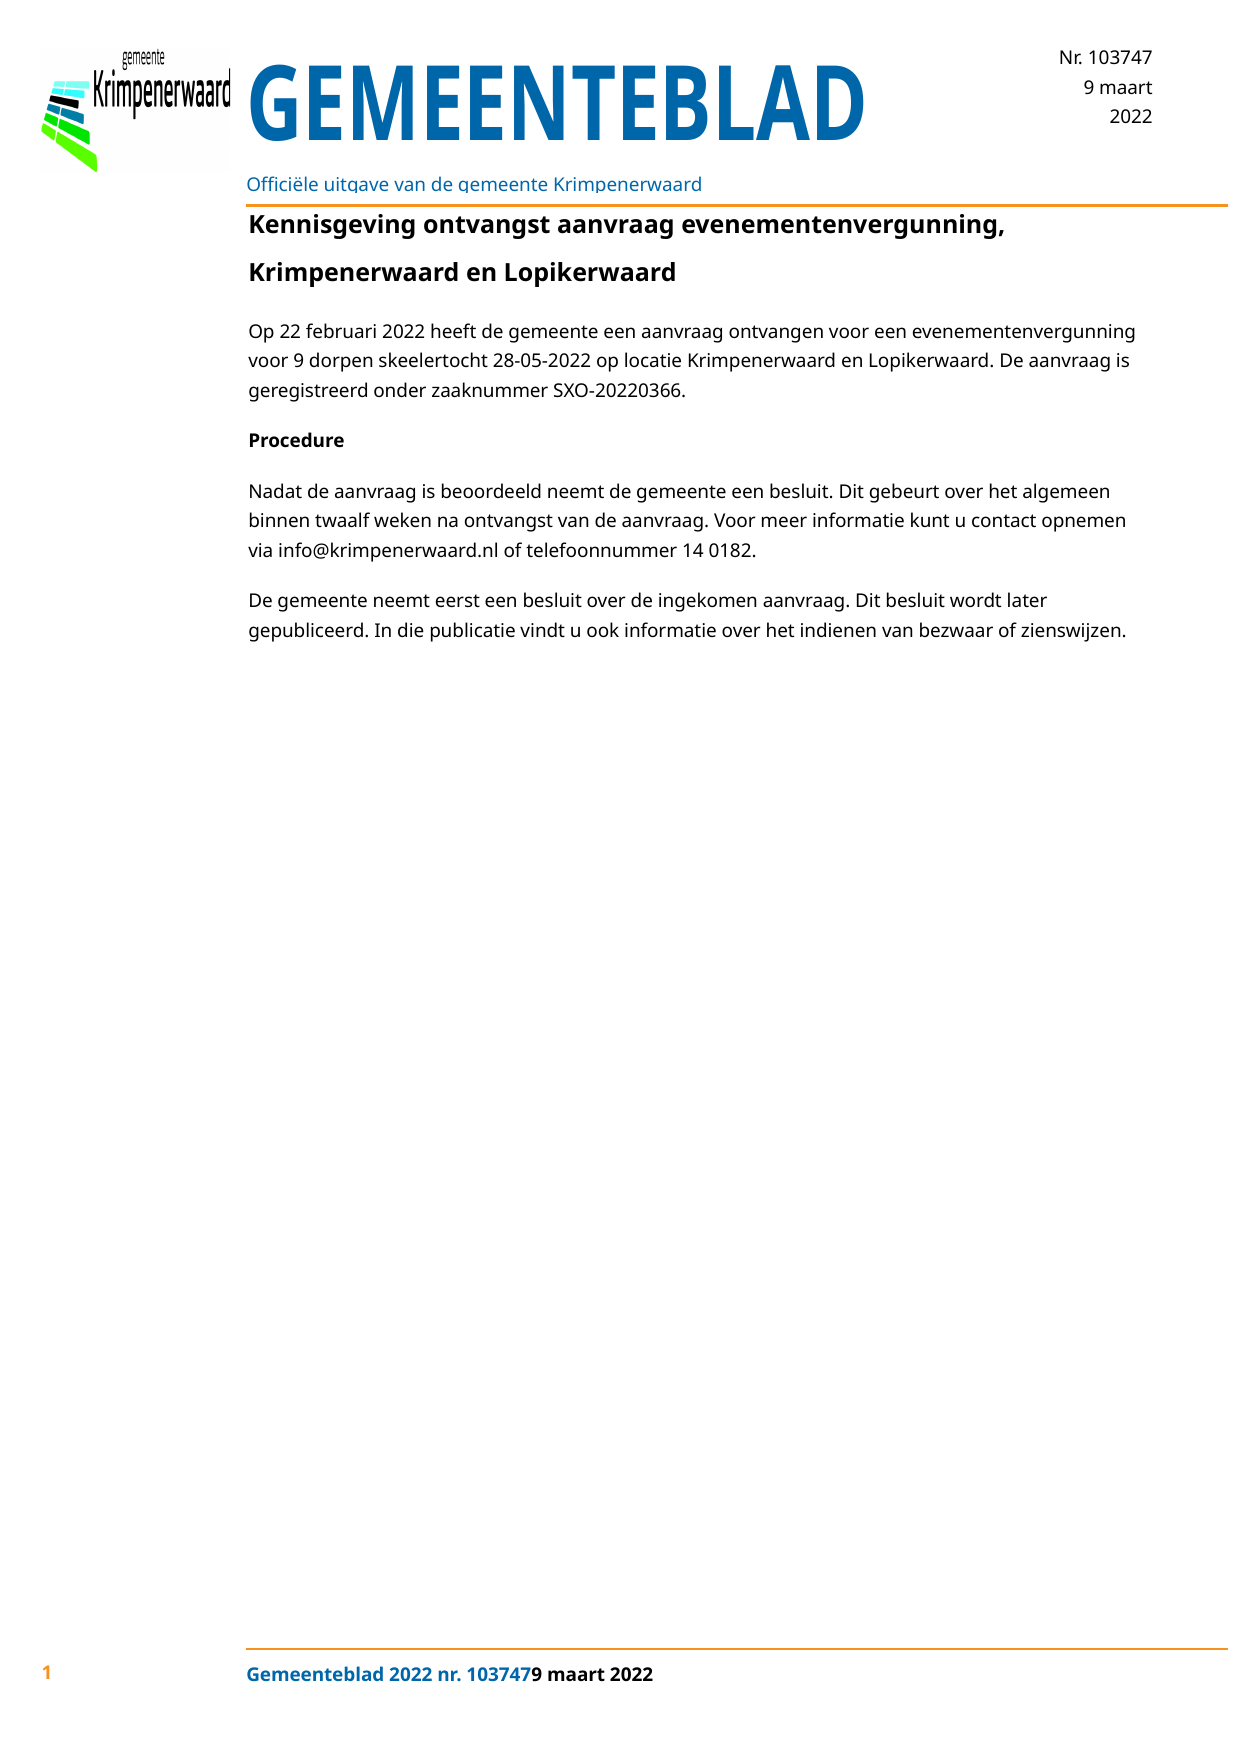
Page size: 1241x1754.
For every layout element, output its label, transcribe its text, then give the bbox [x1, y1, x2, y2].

text Op 22 februari 2022 heeft de gemeente een aanvraag ontvangen voor een evenementenvergunning voor 9 dorpen skeelertocht 28-05-2022 op locatie Krimpenerwaard en Lopikerwaard. De aanvraag is geregistreerd onder zaaknummer SXO-20220366. [248, 318, 1152, 403]
text Kennisgeving ontvangst aanvraag evenementenvergunning, Krimpenerwaard en Lopikerwaard [248, 207, 1152, 288]
text Procedure [248, 427, 1152, 453]
picture [41, 47, 231, 172]
text Nadat de aanvraag is beoordeeld neemt de gemeente een besluit. Dit gebeurt over het algemeen binnen twaalf weken na ontvangst van de aanvraag. Voor meer informatie kunt u contact opnemen via info@krimpenerwaard.nl of telefoonnummer 14 0182. [248, 478, 1152, 563]
text De gemeente neemt eerst een besluit over de ingekomen aanvraag. Dit besluit wordt later gepubliceerd. In die publicatie vindt u ook informatie over het indienen van bezwaar of zienswijzen. [248, 587, 1152, 643]
